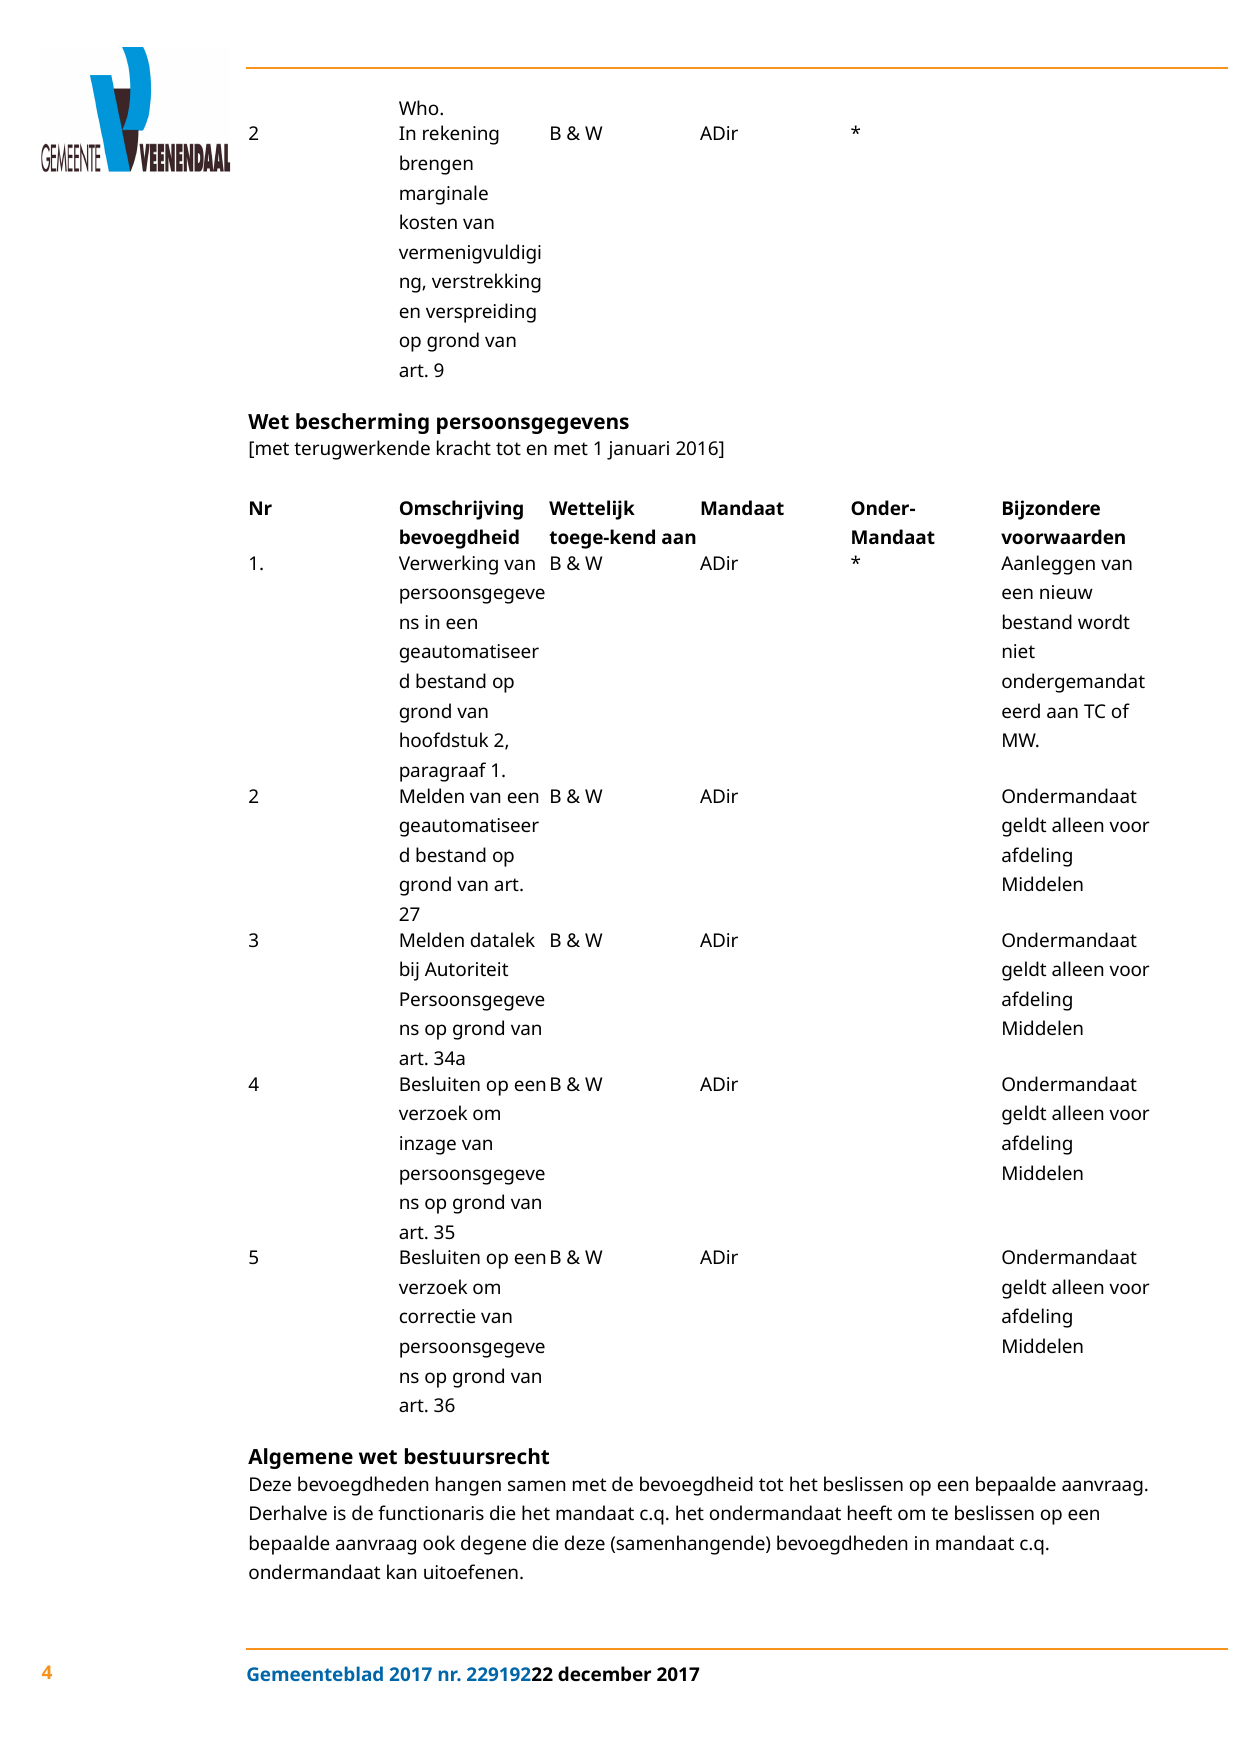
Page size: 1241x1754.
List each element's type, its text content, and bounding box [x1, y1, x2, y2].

picture [123, 47, 231, 172]
table_header Wettelijk toege-kend aan [549, 495, 700, 550]
table_cell [850, 783, 1001, 927]
table_cell Besluiten op een verzoek om correctie van persoonsgegevens op grond van art. 36 [399, 1245, 549, 1418]
table_cell In rekening brengen marginale kosten van vermenigvuldiging, verstrekking en verspreiding op grond van art. 9 [399, 121, 549, 383]
table_header Mandaat [700, 495, 850, 550]
table_cell [248, 1245, 398, 1418]
table_cell Ondermandaat geldt alleen voor afdeling Middelen [1001, 927, 1152, 1071]
picture [41, 47, 130, 172]
table_cell * [850, 121, 1001, 383]
table_cell B & W [549, 927, 700, 1071]
table_cell Aanleggen van een nieuw bestand wordt niet ondergemandateerd aan TC of MW. [1001, 550, 1152, 783]
table_cell Melden van een geautomatiseerd bestand op grond van art. 27 [399, 783, 549, 927]
table_cell [248, 550, 398, 783]
table_cell [850, 927, 1001, 1071]
table_cell Ondermandaat geldt alleen voor afdeling Middelen [1001, 783, 1152, 927]
table_cell [248, 927, 398, 1071]
table_cell [1001, 121, 1152, 383]
table_cell [549, 95, 700, 121]
table_cell B & W [549, 1245, 700, 1418]
table_cell [248, 95, 398, 121]
table_cell 2 [248, 121, 398, 383]
table_cell ADir [700, 121, 850, 383]
table_cell B & W [549, 1071, 700, 1244]
table_header Bijzondere voorwaarden [1001, 495, 1152, 550]
text Wet bescherming persoonsgegevens [248, 407, 1152, 435]
table_cell [248, 1071, 398, 1244]
table_cell Besluiten op een verzoek om inzage van persoonsgegevens op grond van art. 35 [399, 1071, 549, 1244]
table_cell ADir [700, 783, 850, 927]
text [met terugwerkende kracht tot en met 1 januari 2016] [248, 435, 1152, 461]
table_cell ADir [700, 1245, 850, 1418]
table_cell B & W [549, 783, 700, 927]
table_cell B & W [549, 121, 700, 383]
table_cell [850, 1071, 1001, 1244]
table_cell Verwerking van persoonsgegevens in een geautomatiseerd bestand op grond van hoofdstuk 2, paragraaf 1. [399, 550, 549, 783]
table_cell [850, 95, 1001, 121]
table_cell B & W [549, 550, 700, 783]
table_header Nr [248, 495, 398, 550]
table_cell [850, 1245, 1001, 1418]
table_cell [700, 95, 850, 121]
text Deze bevoegdheden hangen samen met de bevoegdheid tot het beslissen op een bepaalde aanvraag. Derhalve is de functionaris die het mandaat c.q. het ondermandaat heeft om te beslissen op een bepaalde aanvraag ook degene die deze (samenhangende) bevoegdheden in mandaat c.q. ondermandaat kan uitoefenen. [248, 1471, 1152, 1585]
table_cell Melden datalek bij Autoriteit Persoonsgegevens op grond van art. 34a [399, 927, 549, 1071]
table_cell ADir [700, 927, 850, 1071]
table_cell * [850, 550, 1001, 783]
table_cell ADir [700, 1071, 850, 1244]
table_cell Who. [399, 95, 549, 121]
table_cell [248, 783, 398, 927]
table_cell Ondermandaat geldt alleen voor afdeling Middelen [1001, 1245, 1152, 1418]
table_cell ADir [700, 550, 850, 783]
table_header Omschrijving bevoegdheid [399, 495, 549, 550]
table_cell [1001, 95, 1152, 121]
text Algemene wet bestuursrecht [248, 1442, 1152, 1471]
table_header Onder- Mandaat [850, 495, 1001, 550]
table_cell Ondermandaat geldt alleen voor afdeling Middelen [1001, 1071, 1152, 1244]
